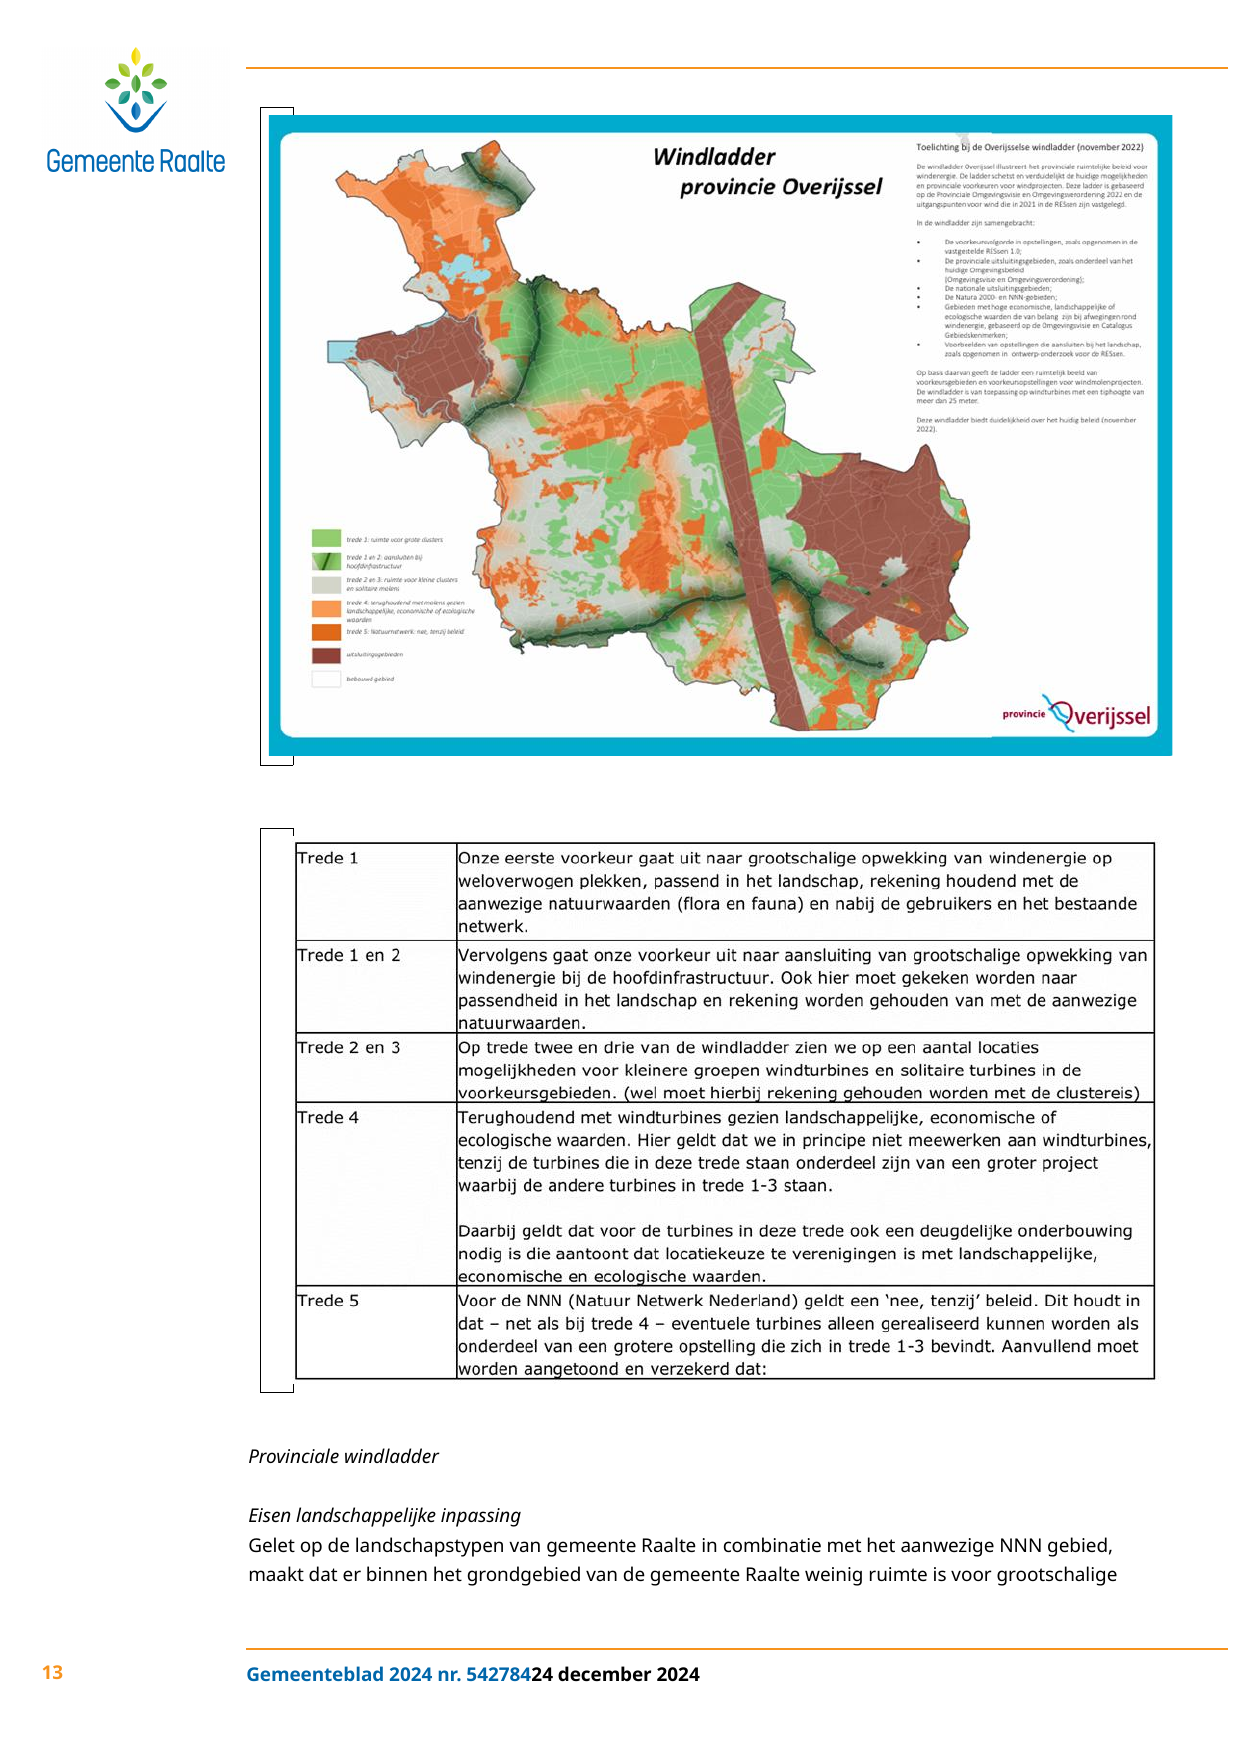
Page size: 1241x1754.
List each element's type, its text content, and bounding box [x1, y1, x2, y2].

picture [268, 836, 1173, 1384]
picture [41, 47, 231, 172]
text Eisen landschappelijke inpassing [248, 1502, 1152, 1528]
picture [268, 115, 1173, 756]
text Provinciale windladder [248, 1443, 1152, 1469]
text Gelet op de landschapstypen van gemeente Raalte in combinatie met het aanwezige NNN gebied, maakt dat er binnen het grondgebied van de gemeente Raalte weinig ruimte is voor grootschalige [248, 1532, 1152, 1587]
